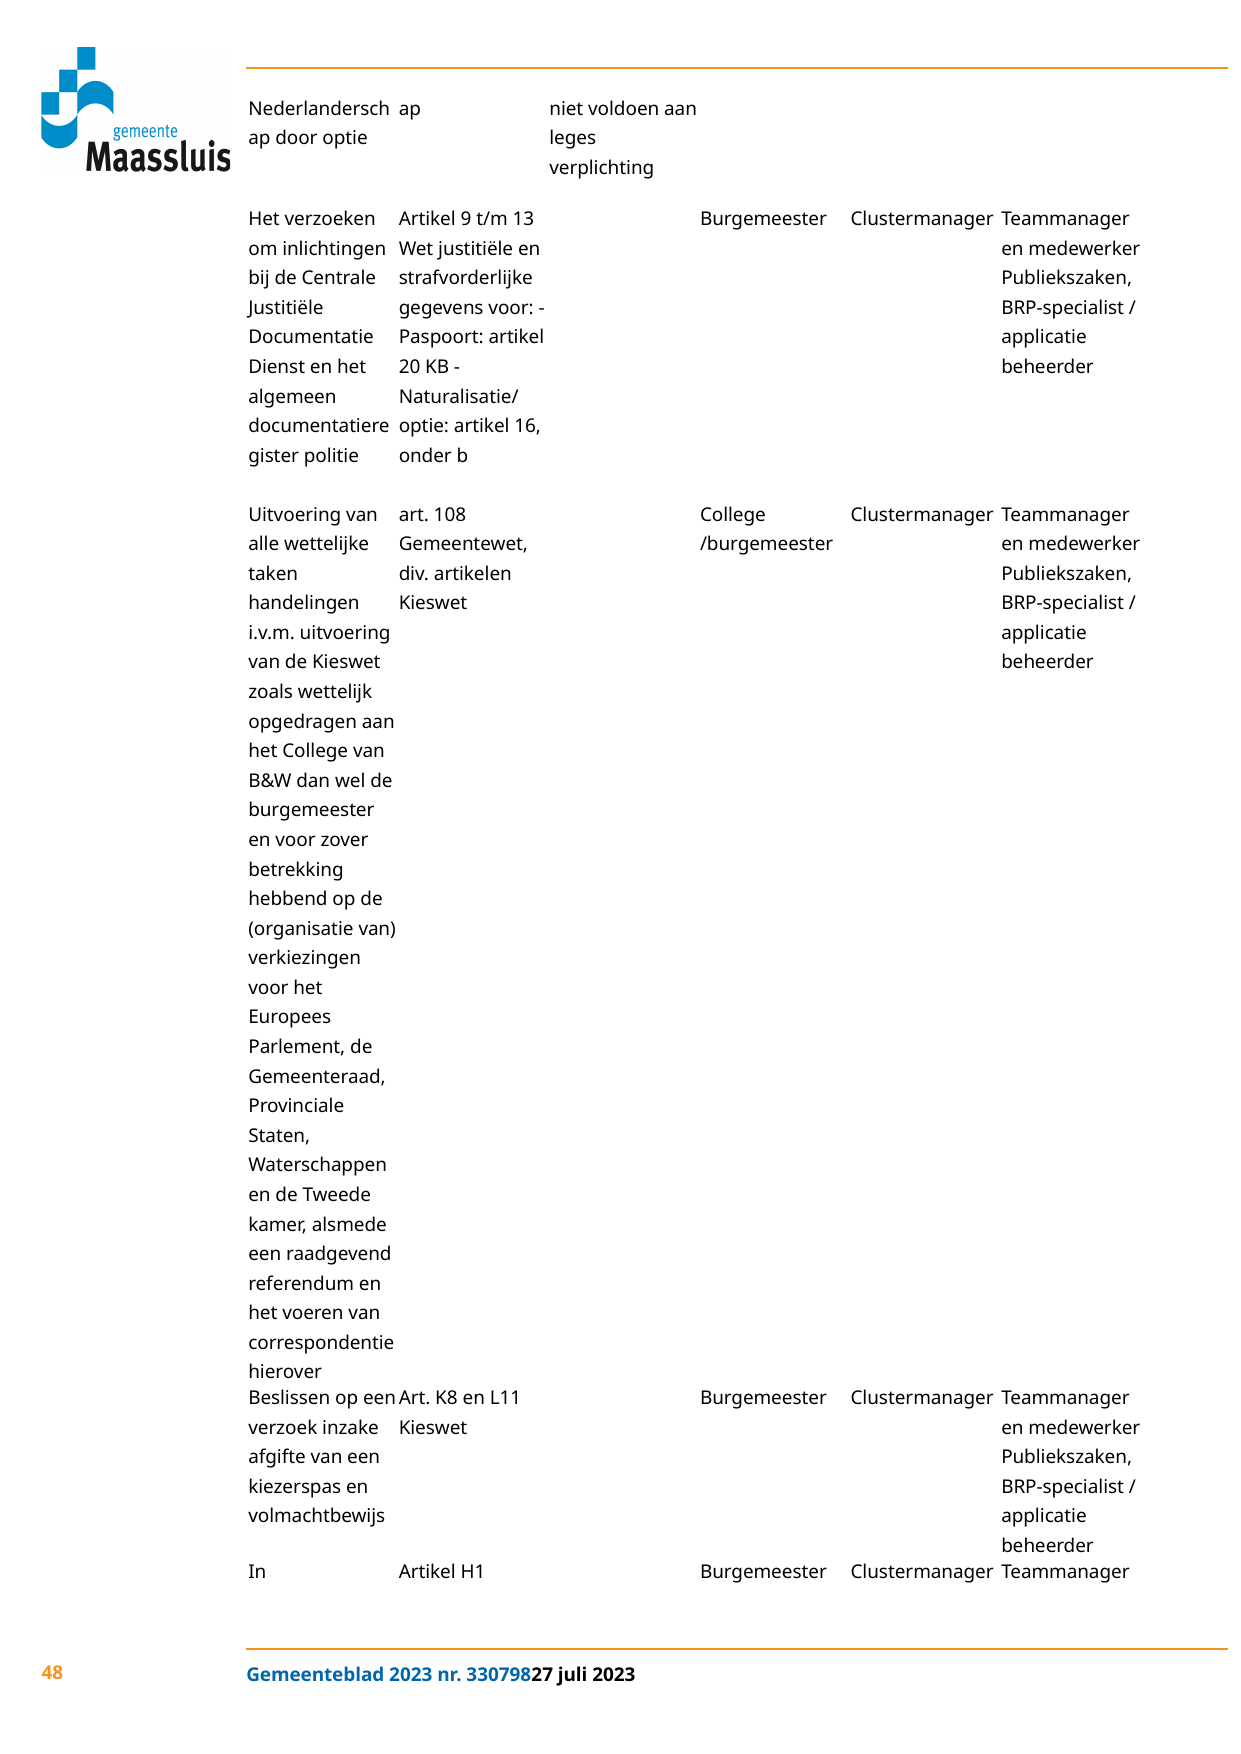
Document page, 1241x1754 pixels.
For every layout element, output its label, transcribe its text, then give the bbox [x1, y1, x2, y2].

table_cell [399, 180, 549, 205]
table_cell Art. K8 en L11 Kieswet [399, 1384, 549, 1558]
table_cell Artikel H1 [399, 1558, 549, 1584]
picture [41, 47, 231, 172]
table_cell Burgemeester [700, 205, 850, 468]
table_cell [549, 1558, 700, 1584]
table_cell Teammanager en medewerker Publiekszaken, BRP-specialist / applicatie beheerder [1001, 205, 1152, 468]
table_header Uitvoering van alle wettelijke taken handelingen i.v.m. uitvoering van de Kieswet zoals wettelijk opgedragen aan het College van B&W dan wel de burgemeester en voor zover betrekking hebbend op de (organisatie van) verkiezingen voor het Europees Parlement, de Gemeenteraad, Provinciale Staten, Waterschappen en de Tweede kamer, alsmede een raadgevend referendum en het voeren van correspondentie hierover [248, 501, 398, 1384]
table_cell [549, 1384, 700, 1558]
table_cell In [248, 1558, 398, 1584]
table_cell Artikel 9 t/m 13 Wet justitiële en strafvorderlijke gegevens voor: - Paspoort: artikel 20 KB - Naturalisatie/ optie: artikel 16, onder b [399, 205, 549, 468]
table_cell [549, 205, 700, 468]
table_cell Beslissen op een verzoek inzake afgifte van een kiezerspas en volmachtbewijs [248, 1384, 398, 1558]
table_cell Nederlanderschap door optie [248, 95, 398, 180]
table_cell [700, 180, 850, 205]
table_cell Teammanager [1001, 1558, 1152, 1584]
picture [41, 47, 77, 92]
table_cell niet voldoen aan leges verplichting [549, 95, 700, 180]
table_cell Clustermanager [850, 1558, 1001, 1584]
table_cell ap [399, 95, 549, 180]
table_cell Clustermanager [850, 1384, 1001, 1558]
table_cell [1001, 180, 1152, 205]
table_cell Het verzoeken om inlichtingen bij de Centrale Justitiële Documentatie Dienst en het algemeen documentatieregister politie [248, 205, 398, 468]
table_cell Burgemeester [700, 1384, 850, 1558]
table_cell [850, 180, 1001, 205]
table_header [549, 501, 700, 1384]
table_header art. 108 Gemeentewet, div. artikelen Kieswet [399, 501, 549, 1384]
table_cell [850, 95, 1001, 180]
table_header Teammanager en medewerker Publiekszaken, BRP-specialist / applicatie beheerder [1001, 501, 1152, 1384]
table_cell Burgemeester [700, 1558, 850, 1584]
table_cell [248, 180, 398, 205]
table_header Clustermanager [850, 501, 1001, 1384]
table_cell [549, 180, 700, 205]
table_cell Clustermanager [850, 205, 1001, 468]
table_cell Teammanager en medewerker Publiekszaken, BRP-specialist / applicatie beheerder [1001, 1384, 1152, 1558]
table_cell [700, 95, 850, 180]
table_cell [1001, 95, 1152, 180]
table_header College /burgemeester [700, 501, 850, 1384]
